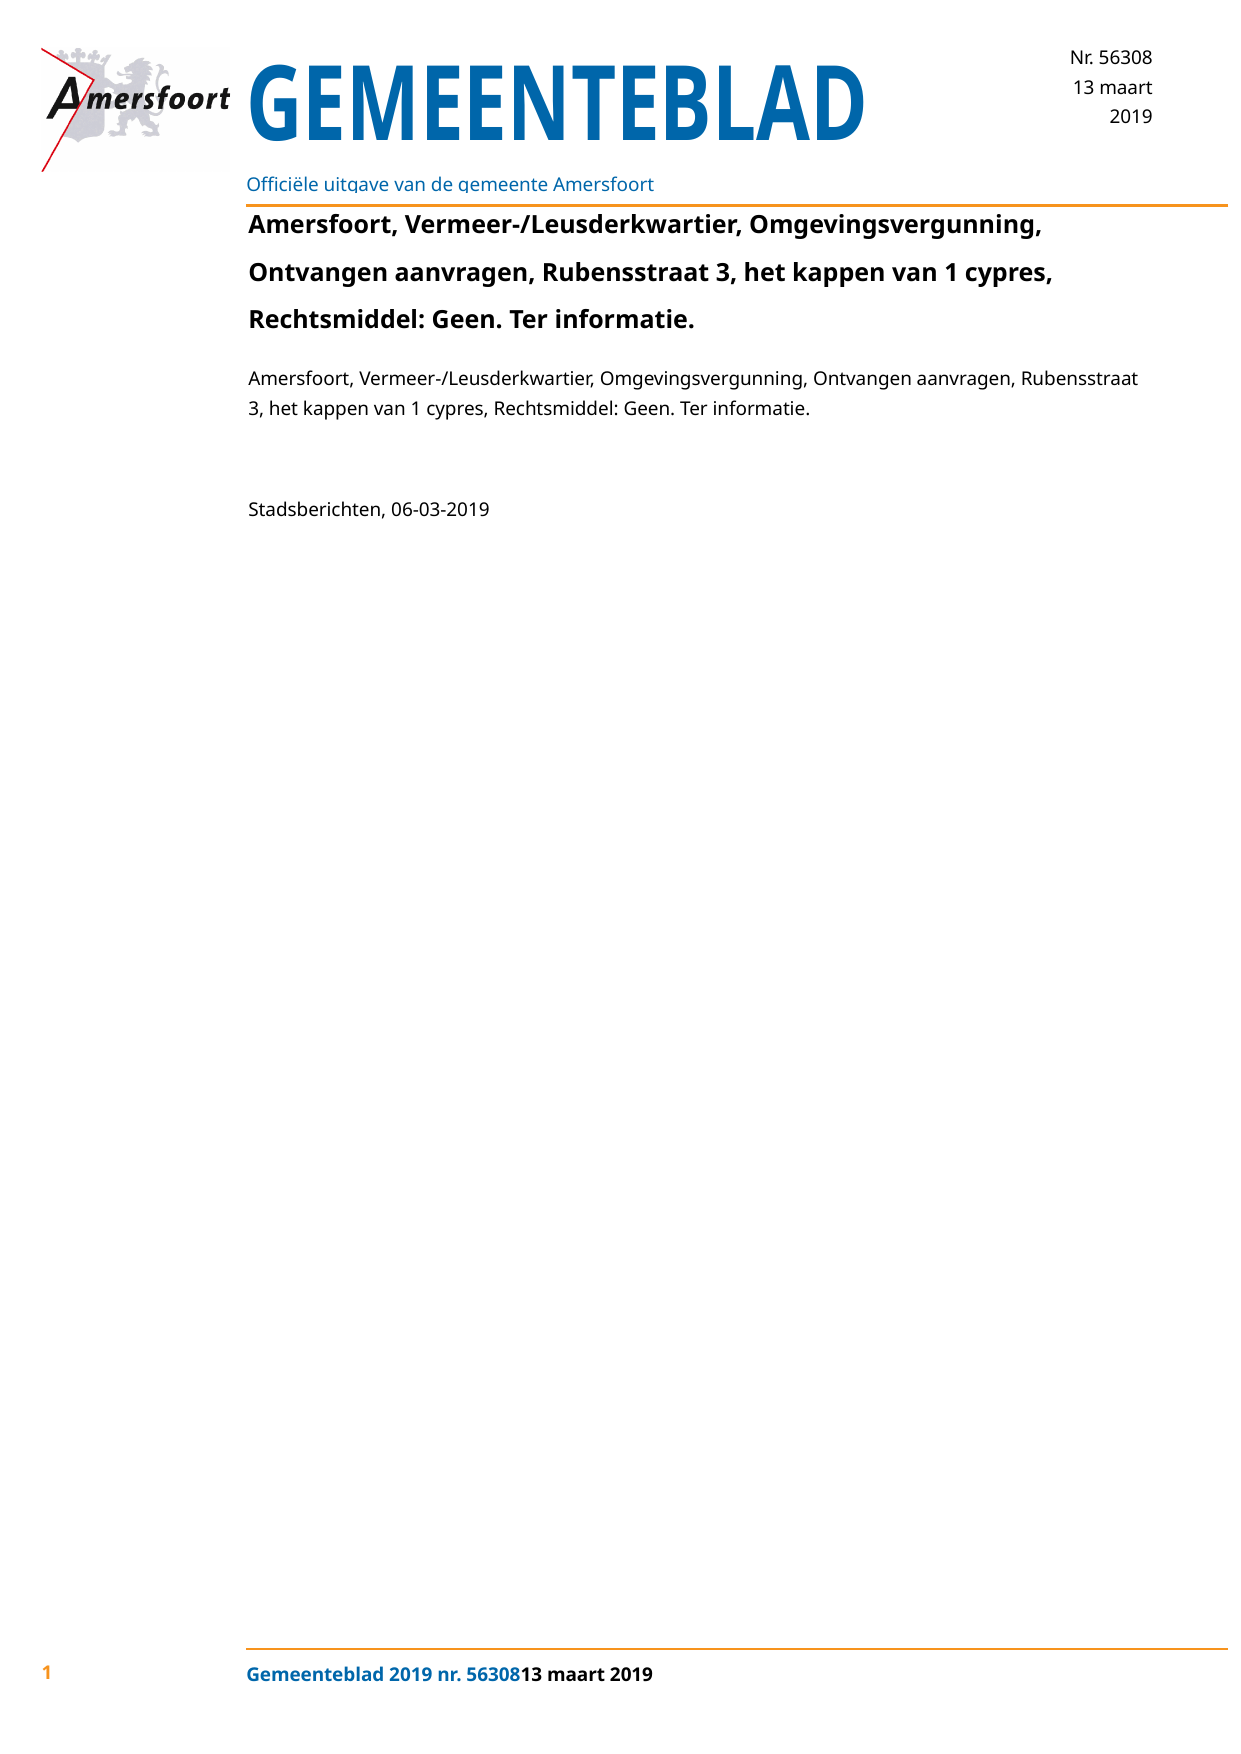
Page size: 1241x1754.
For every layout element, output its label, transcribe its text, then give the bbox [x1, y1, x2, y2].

picture [41, 47, 231, 172]
text Amersfoort, Vermeer-/Leusderkwartier, Omgevingsvergunning, Ontvangen aanvragen, Rubensstraat 3, het kappen van 1 cypres, Rechtsmiddel: Geen. Ter informatie. [248, 366, 1152, 421]
text Amersfoort, Vermeer-/Leusderkwartier, Omgevingsvergunning, Ontvangen aanvragen, Rubensstraat 3, het kappen van 1 cypres, Rechtsmiddel: Geen. Ter informatie. [248, 207, 1152, 336]
text Stadsberichten, 06-03-2019 [248, 496, 1152, 522]
